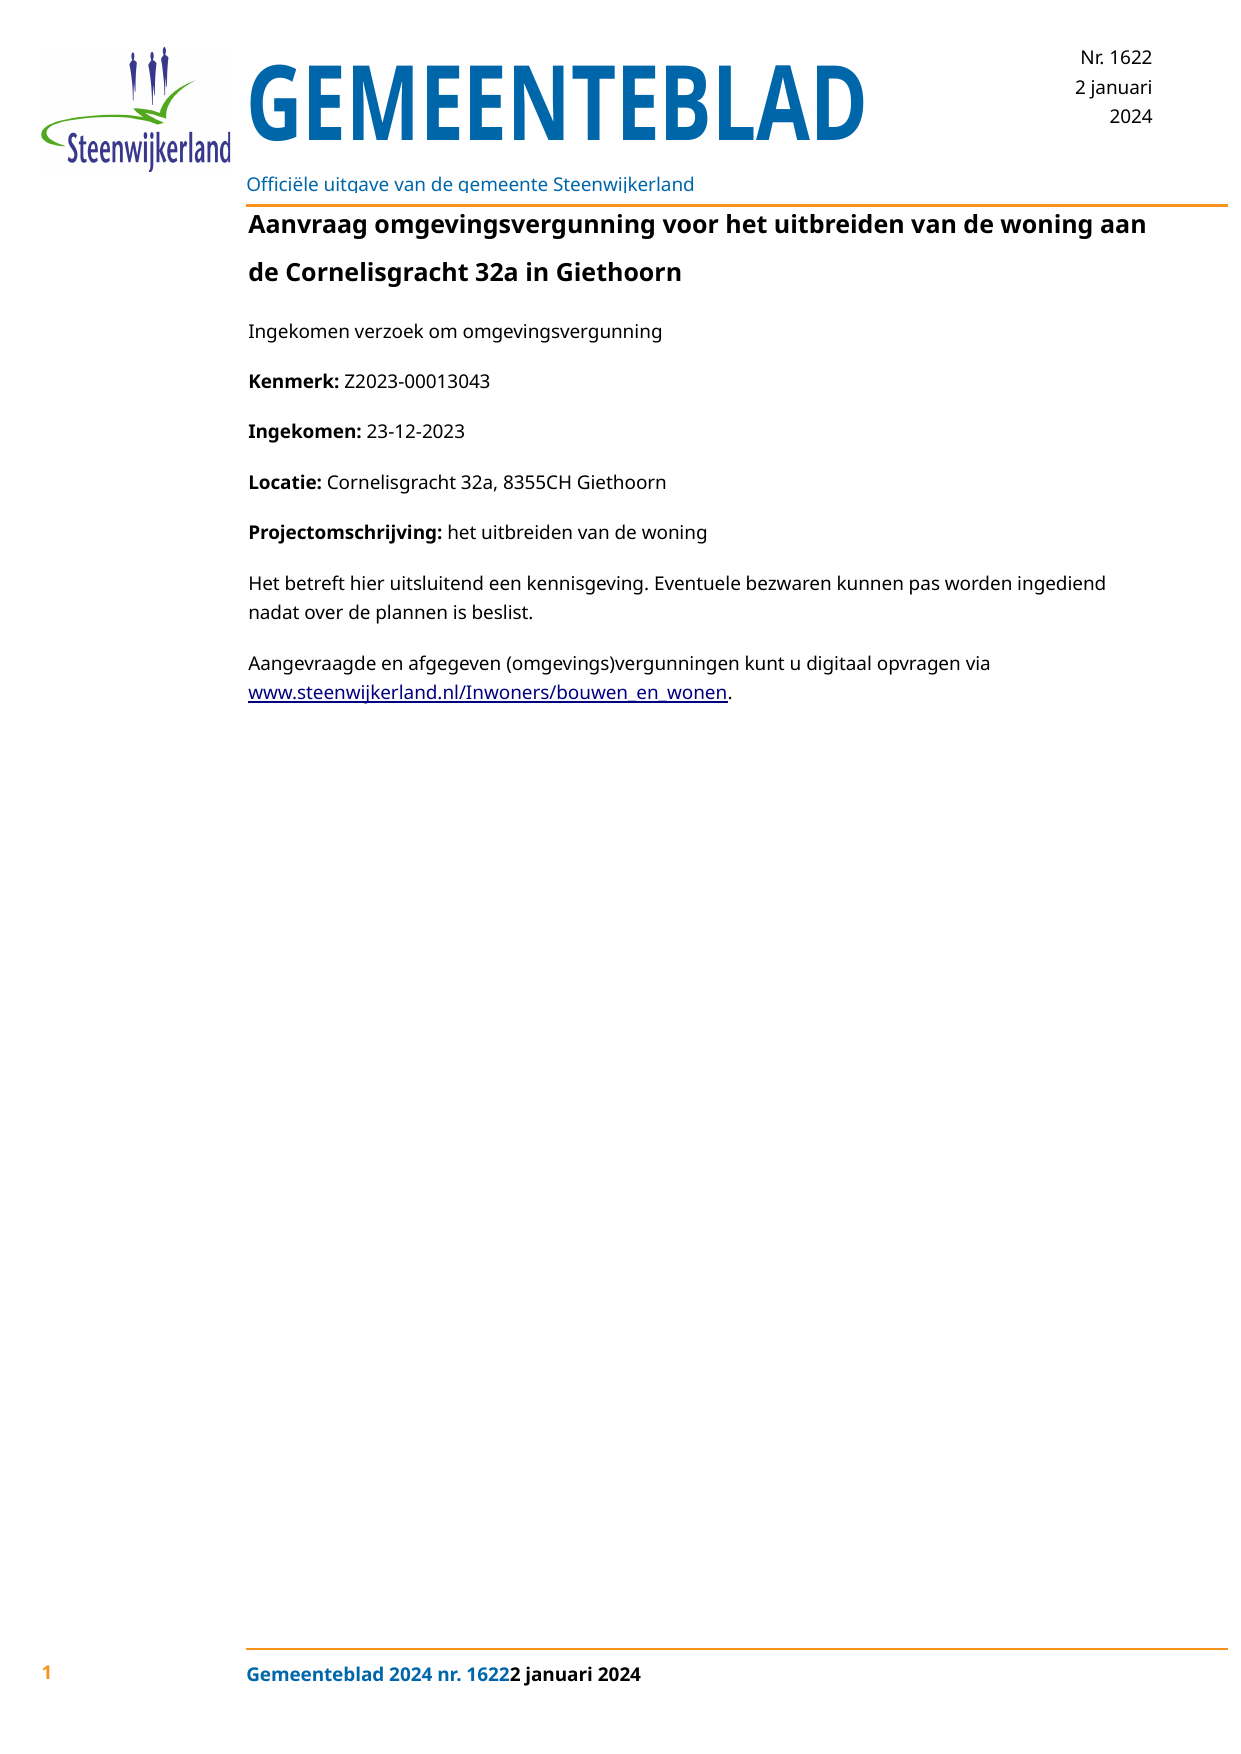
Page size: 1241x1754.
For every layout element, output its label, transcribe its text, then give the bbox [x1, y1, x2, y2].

text Projectomschrijving: het uitbreiden van de woning [248, 519, 1152, 545]
text Het betreft hier uitsluitend een kennisgeving. Eventuele bezwaren kunnen pas worden ingediend nadat over de plannen is beslist. [248, 570, 1152, 625]
text Aangevraagde en afgegeven (omgevings)vergunningen kunt u digitaal opvragen via www.steenwijkerland.nl/Inwoners/bouwen_en_wonen. [248, 650, 1152, 705]
text Kenmerk: Z2023-00013043 [248, 368, 1152, 394]
text Ingekomen: 23-12-2023 [248, 419, 1152, 444]
picture [41, 47, 231, 172]
text Aanvraag omgevingsvergunning voor het uitbreiden van de woning aan de Cornelisgracht 32a in Giethoorn [248, 207, 1152, 288]
text Ingekomen verzoek om omgevingsvergunning [248, 318, 1152, 344]
text Locatie: Cornelisgracht 32a, 8355CH Giethoorn [248, 469, 1152, 495]
